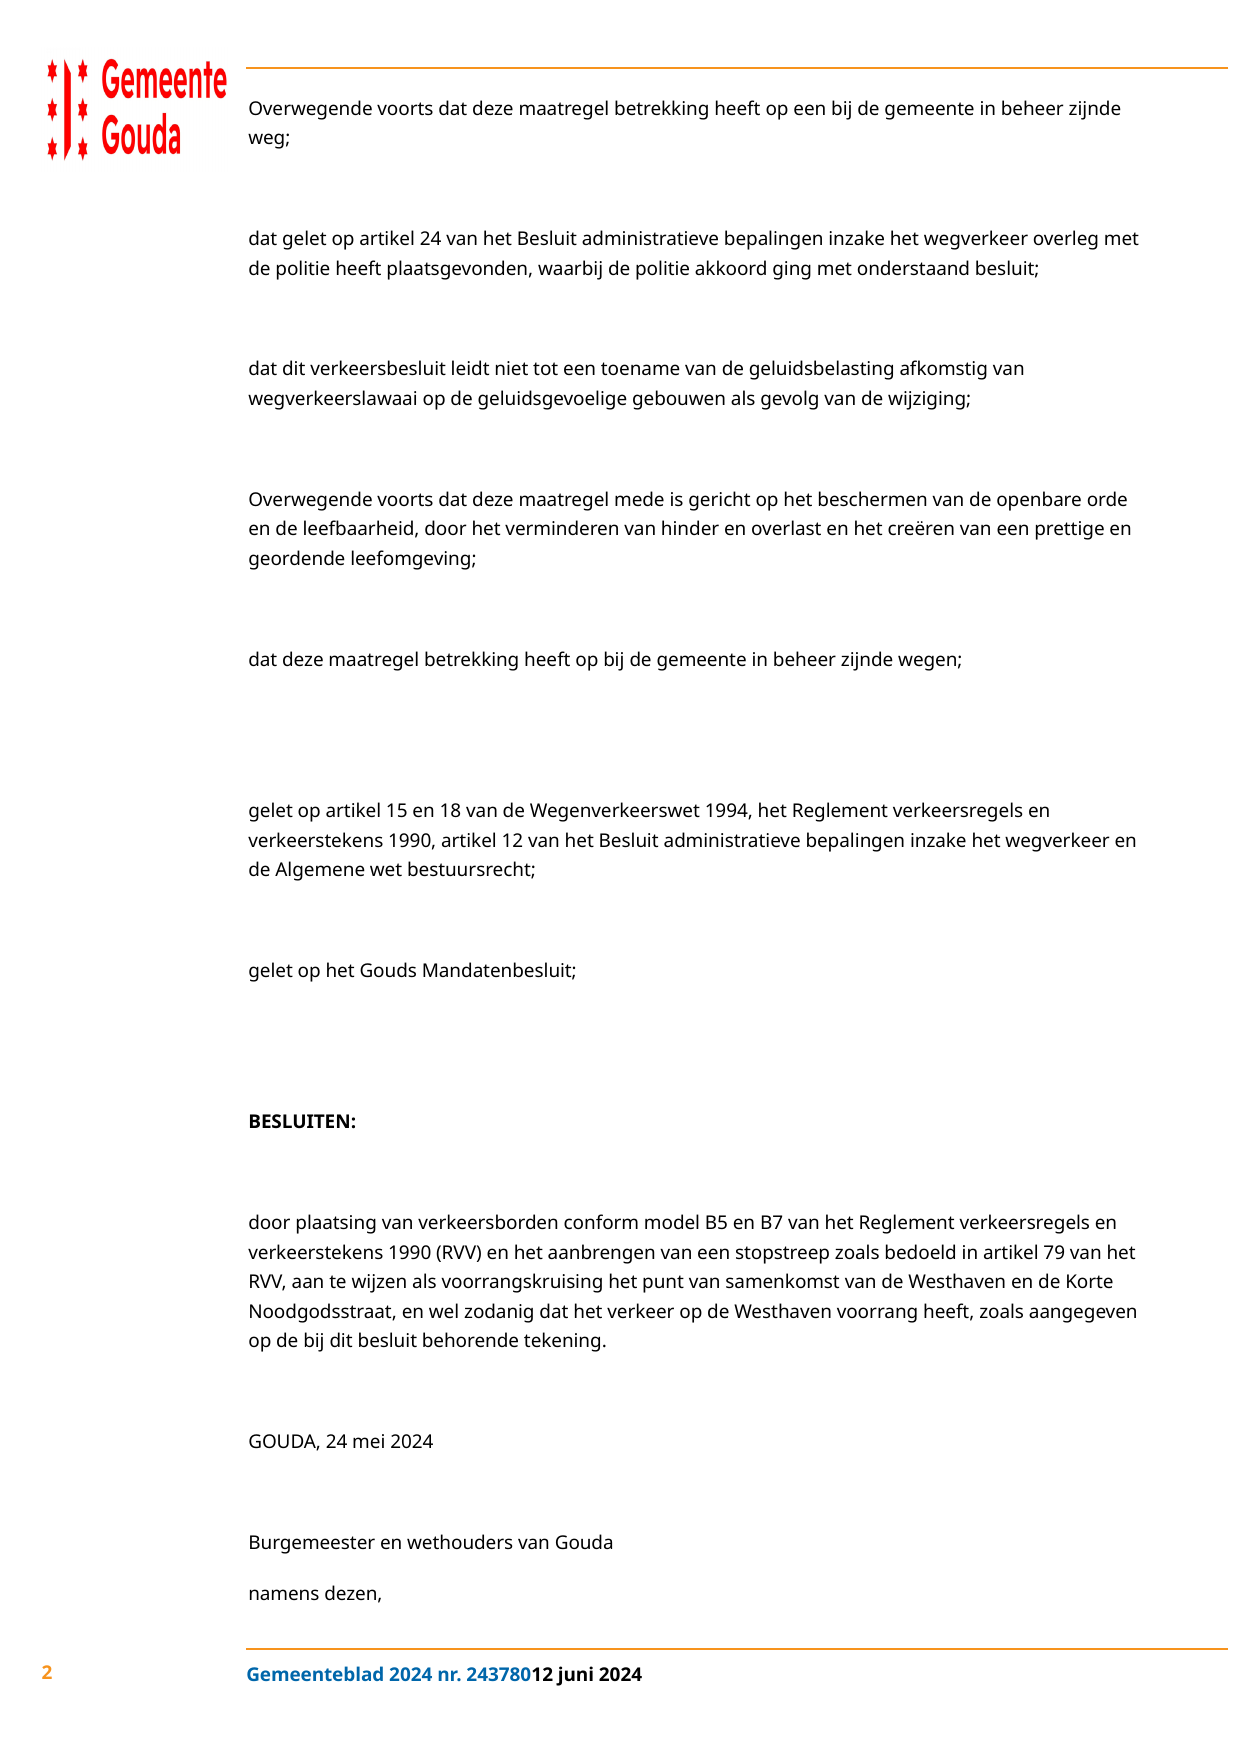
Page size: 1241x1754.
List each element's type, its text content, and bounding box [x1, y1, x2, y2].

text gelet op het Gouds Mandatenbesluit; [248, 957, 1152, 983]
text Burgemeester en wethouders van Gouda [248, 1529, 1152, 1555]
text GOUDA, 24 mei 2024 [248, 1428, 1152, 1454]
text dat dit verkeersbesluit leidt niet tot een toename van de geluidsbelasting afkomstig van wegverkeerslawaai op de geluidsgevoelige gebouwen als gevolg van de wijziging; [248, 356, 1152, 411]
text dat gelet op artikel 24 van het Besluit administratieve bepalingen inzake het wegverkeer overleg met de politie heeft plaatsgevonden, waarbij de politie akkoord ging met onderstaand besluit; [248, 225, 1152, 281]
text BESLUITEN: [248, 1108, 1152, 1134]
text dat deze maatregel betrekking heeft op bij de gemeente in beheer zijnde wegen; [248, 646, 1152, 672]
text namens dezen, [248, 1580, 1152, 1606]
text door plaatsing van verkeersborden conform model B5 en B7 van het Reglement verkeersregels en verkeerstekens 1990 (RVV) en het aanbrengen van een stopstreep zoals bedoeld in artikel 79 van het RVV, aan te wijzen als voorrangskruising het punt van samenkomst van de Westhaven en de Korte Noodgodsstraat, en wel zodanig dat het verkeer op de Westhaven voorrang heeft, zoals aangegeven op de bij dit besluit behorende tekening. [248, 1209, 1152, 1353]
picture [41, 47, 231, 172]
text Overwegende voorts dat deze maatregel betrekking heeft op een bij de gemeente in beheer zijnde weg; [248, 95, 1152, 150]
text Overwegende voorts dat deze maatregel mede is gericht op het beschermen van de openbare orde en de leefbaarheid, door het verminderen van hinder en overlast en het creëren van een prettige en geordende leefomgeving; [248, 486, 1152, 571]
text gelet op artikel 15 en 18 van de Wegenverkeerswet 1994, het Reglement verkeersregels en verkeerstekens 1990, artikel 12 van het Besluit administratieve bepalingen inzake het wegverkeer en de Algemene wet bestuursrecht; [248, 797, 1152, 882]
